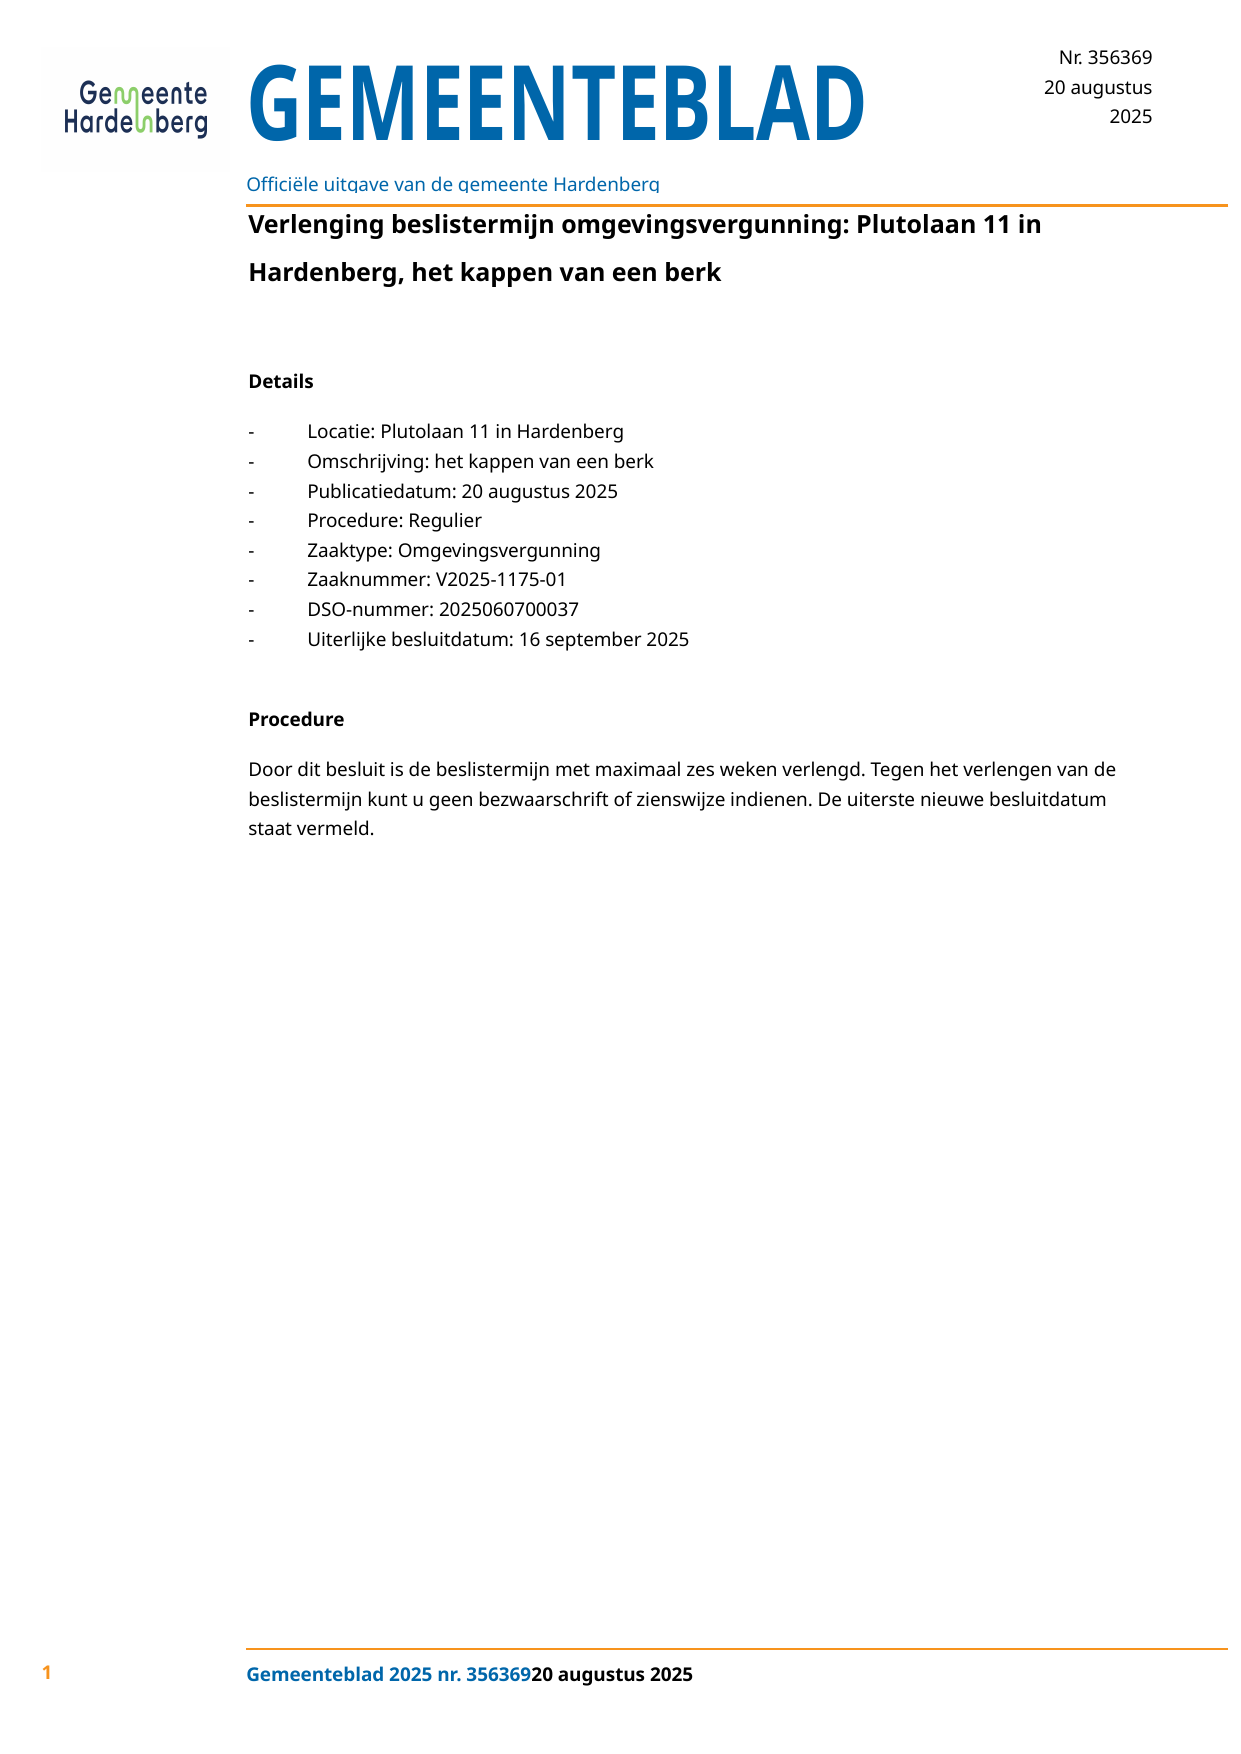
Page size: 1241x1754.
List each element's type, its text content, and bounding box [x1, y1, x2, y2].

list Omschrijving: het kappen van een berk [248, 448, 1152, 474]
picture [41, 47, 231, 172]
text Details [248, 368, 1152, 394]
list Locatie: Plutolaan 11 in Hardenberg [248, 419, 1152, 444]
list Zaaknummer: V2025-1175-01 [248, 567, 1152, 592]
list Procedure: Regulier [248, 507, 1152, 533]
text Procedure [248, 706, 1152, 732]
list Publicatiedatum: 20 augustus 2025 [248, 478, 1152, 504]
text Door dit besluit is de beslistermijn met maximaal zes weken verlengd. Tegen het verlengen van de beslistermijn kunt u geen bezwaarschrift of zienswijze indienen. De uiterste nieuwe besluitdatum staat vermeld. [248, 756, 1152, 841]
list Zaaktype: Omgevingsvergunning [248, 537, 1152, 563]
list DSO-nummer: 2025060700037 [248, 596, 1152, 622]
list Uiterlijke besluitdatum: 16 september 2025 [248, 626, 1152, 652]
text Verlenging beslistermijn omgevingsvergunning: Plutolaan 11 in Hardenberg, het kappen van een berk [248, 207, 1152, 288]
